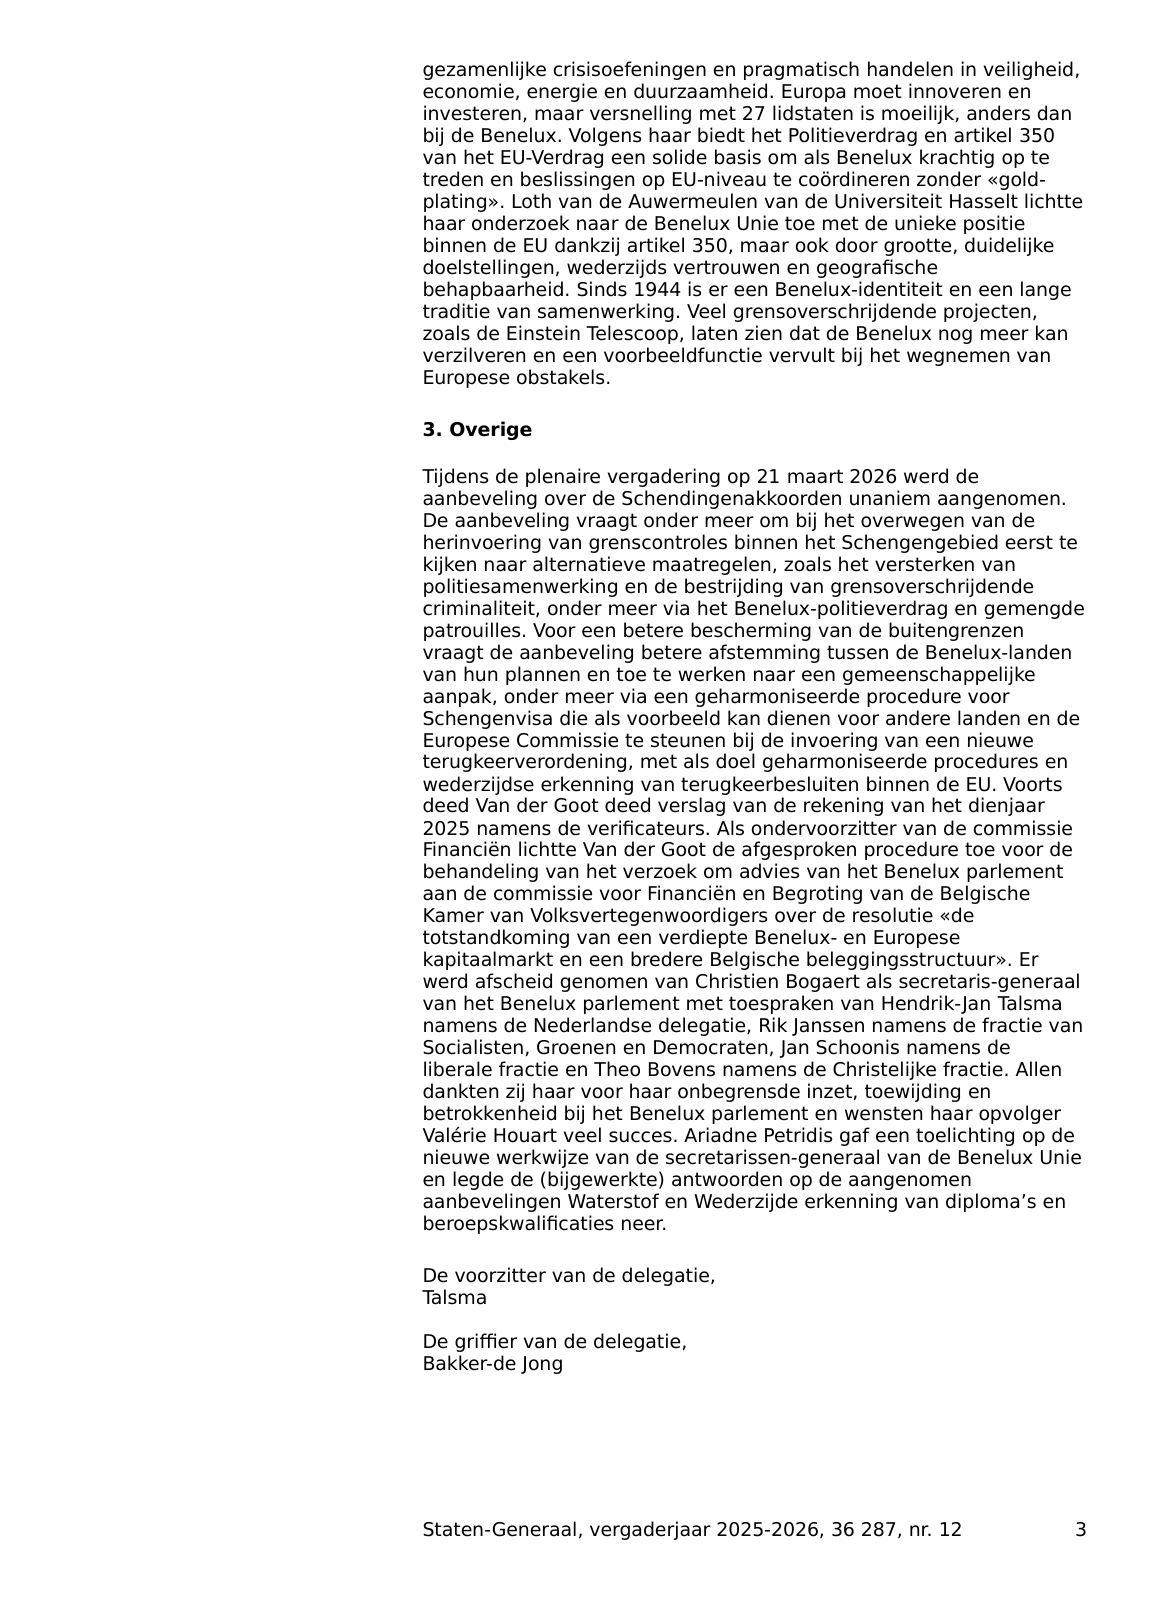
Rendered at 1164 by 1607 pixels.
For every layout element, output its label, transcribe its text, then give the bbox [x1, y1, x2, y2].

text De voorzitter van de delegatie, Talsma [422, 1265, 1087, 1309]
text De griffier van de delegatie, Bakker-de Jong [422, 1331, 1087, 1375]
text Tijdens de plenaire vergadering op 21 maart 2026 werd de aanbeveling over de Schendingenakkoorden unaniem aangenomen. De aanbeveling vraagt onder meer om bij het overwegen van de herinvoering van grenscontroles binnen het Schengengebied eerst te kijken naar alternatieve maatregelen, zoals het versterken van politiesamenwerking en de bestrijding van grensoverschrijdende criminaliteit, onder meer via het Benelux-politieverdrag en gemengde patrouilles. Voor een betere bescherming van de buitengrenzen vraagt de aanbeveling betere afstemming tussen de Benelux-landen van hun plannen en toe te werken naar een gemeenschappelijke aanpak, onder meer via een geharmoniseerde procedure voor Schengenvisa die als voorbeeld kan dienen voor andere landen en de Europese Commissie te steunen bij de invoering van een nieuwe terugkeerverordening, met als doel geharmoniseerde procedures en wederzijdse erkenning van terugkeerbesluiten binnen de EU. Voorts deed Van der Goot deed verslag van de rekening van het dienjaar 2025 namens de verificateurs. Als ondervoorzitter van de commissie Financiën lichtte Van der Goot de afgesproken procedure toe voor de behandeling van het verzoek om advies van het Benelux parlement aan de commissie voor Financiën en Begroting van de Belgische Kamer van Volksvertegenwoordigers over de resolutie «de totstandkoming van een verdiepte Benelux- en Europese kapitaalmarkt en een bredere Belgische beleggingsstructuur». Er werd afscheid genomen van Christien Bogaert als secretaris-generaal van het Benelux parlement met toespraken van Hendrik-Jan Talsma namens de Nederlandse delegatie, Rik Janssen namens de fractie van Socialisten, Groenen en Democraten, Jan Schoonis namens de liberale fractie en Theo Bovens namens de Christelijke fractie. Allen dankten zij haar voor haar onbegrensde inzet, toewijding en betrokkenheid bij het Benelux parlement en wensten haar opvolger Valérie Houart veel succes. Ariadne Petridis gaf een toelichting op de nieuwe werkwijze van de secretarissen-generaal van de Benelux Unie en legde de (bijgewerkte) antwoorden op de aangenomen aanbevelingen Waterstof en Wederzijde erkenning van diploma’s en beroepskwalificaties neer. [422, 466, 1087, 1235]
subtitle 3. Overige [422, 419, 1087, 441]
text gezamenlijke crisisoefeningen en pragmatisch handelen in veiligheid, economie, energie en duurzaamheid. Europa moet innoveren en investeren, maar versnelling met 27 lidstaten is moeilijk, anders dan bij de Benelux. Volgens haar biedt het Politieverdrag en artikel 350 van het EU-Verdrag een solide basis om als Benelux krachtig op te treden en beslissingen op EU-niveau te coördineren zonder «gold-plating». Loth van de Auwermeulen van de Universiteit Hasselt lichtte haar onderzoek naar de Benelux Unie toe met de unieke positie binnen de EU dankzij artikel 350, maar ook door grootte, duidelijke doelstellingen, wederzijds vertrouwen en geografische behapbaarheid. Sinds 1944 is er een Benelux-identiteit en een lange traditie van samenwerking. Veel grensoverschrijdende projecten, zoals de Einstein Telescoop, laten zien dat de Benelux nog meer kan verzilveren en een voorbeeldfunctie vervult bij het wegnemen van Europese obstakels. [422, 59, 1087, 389]
